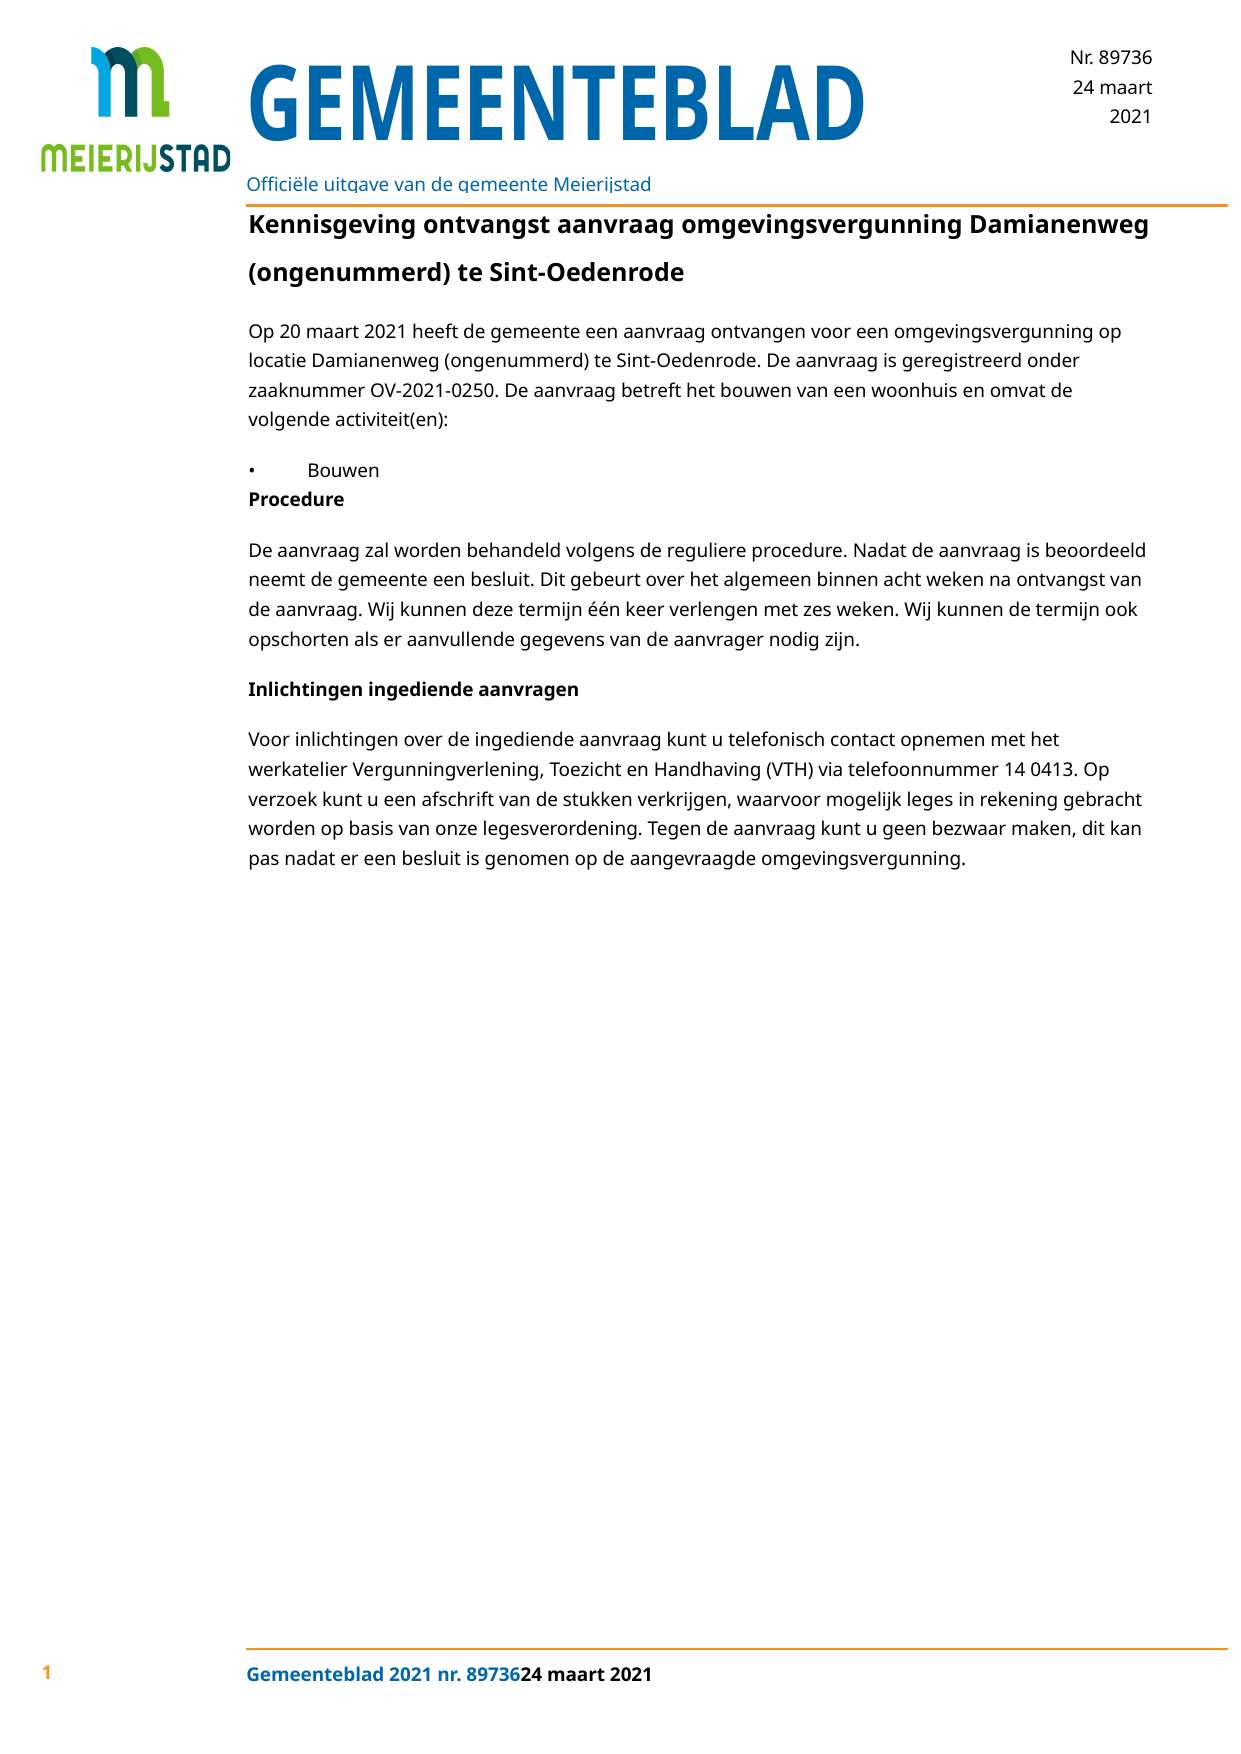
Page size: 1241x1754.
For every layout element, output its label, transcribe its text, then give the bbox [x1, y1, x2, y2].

text Inlichtingen ingediende aanvragen [248, 676, 1152, 702]
picture [41, 47, 231, 172]
text Voor inlichtingen over de ingediende aanvraag kunt u telefonisch contact opnemen met het werkatelier Vergunningverlening, Toezicht en Handhaving (VTH) via telefoonnummer 14 0413. Op verzoek kunt u een afschrift van de stukken verkrijgen, waarvoor mogelijk leges in rekening gebracht worden op basis van onze legesverordening. Tegen de aanvraag kunt u geen bezwaar maken, dit kan pas nadat er een besluit is genomen op de aangevraagde omgevingsvergunning. [248, 727, 1152, 871]
list Bouwen [248, 457, 1152, 483]
text Procedure [248, 487, 1152, 512]
text Op 20 maart 2021 heeft de gemeente een aanvraag ontvangen voor een omgevingsvergunning op locatie Damianenweg (ongenummerd) te Sint-Oedenrode. De aanvraag is geregistreerd onder zaaknummer OV-2021-0250. De aanvraag betreft het bouwen van een woonhuis en omvat de volgende activiteit(en): [248, 318, 1152, 432]
text De aanvraag zal worden behandeld volgens de reguliere procedure. Nadat de aanvraag is beoordeeld neemt de gemeente een besluit. Dit gebeurt over het algemeen binnen acht weken na ontvangst van de aanvraag. Wij kunnen deze termijn één keer verlengen met zes weken. Wij kunnen de termijn ook opschorten als er aanvullende gegevens van de aanvrager nodig zijn. [248, 537, 1152, 652]
text Kennisgeving ontvangst aanvraag omgevingsvergunning Damianenweg (ongenummerd) te Sint-Oedenrode [248, 207, 1152, 288]
